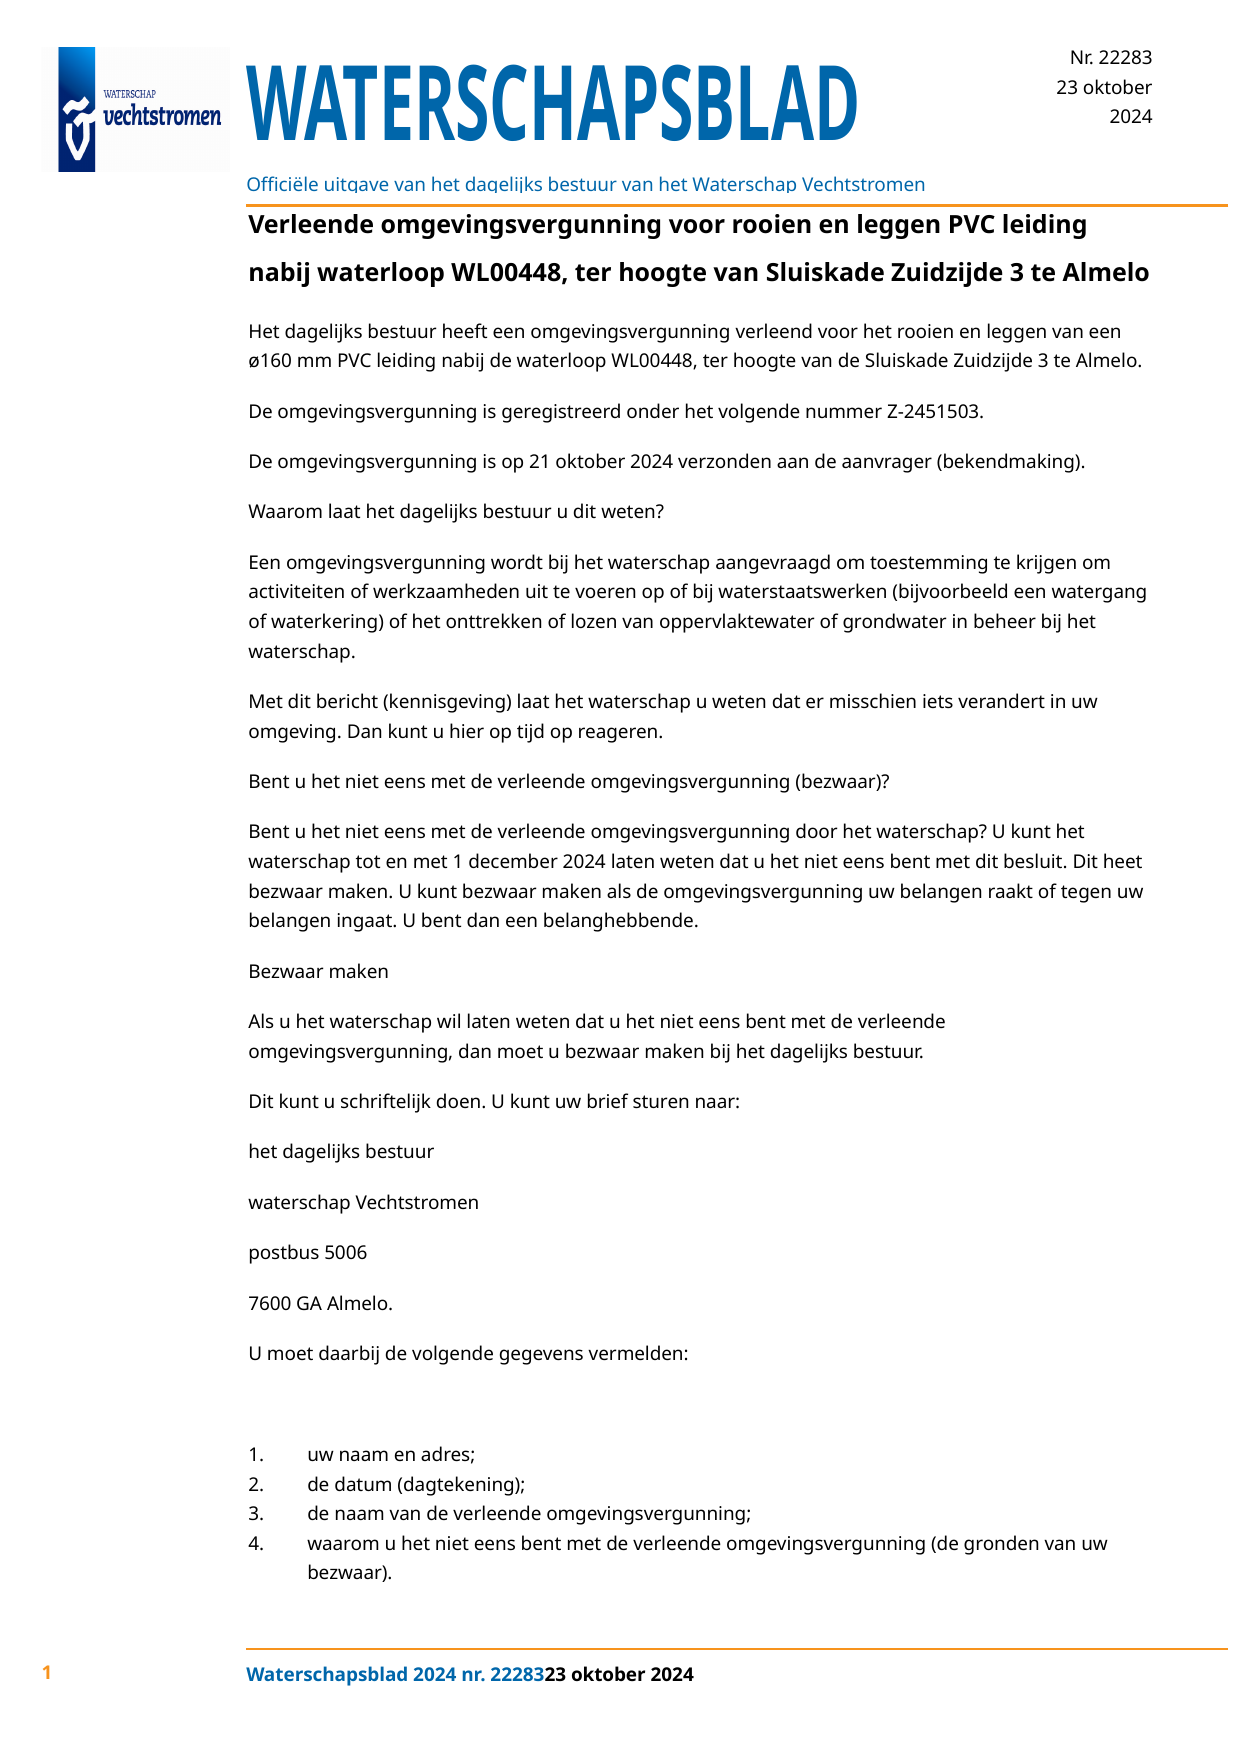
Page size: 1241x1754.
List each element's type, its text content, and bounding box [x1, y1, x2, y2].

list de naam van de verleende omgevingsvergunning; [248, 1500, 1152, 1526]
text postbus 5006 [248, 1239, 1152, 1265]
text Bent u het niet eens met de verleende omgevingsvergunning (bezwaar)? [248, 768, 1152, 794]
text Het dagelijks bestuur heeft een omgevingsvergunning verleend voor het rooien en leggen van een ø160 mm PVC leiding nabij de waterloop WL00448, ter hoogte van de Sluiskade Zuidzijde 3 te Almelo. [248, 318, 1152, 373]
text De omgevingsvergunning is geregistreerd onder het volgende nummer Z-2451503. [248, 398, 1152, 424]
text Een omgevingsvergunning wordt bij het waterschap aangevraagd om toestemming te krijgen om activiteiten of werkzaamheden uit te voeren op of bij waterstaatswerken (bijvoorbeeld een watergang of waterkering) of het onttrekken of lozen van oppervlaktewater of grondwater in beheer bij het waterschap. [248, 549, 1152, 664]
text Met dit bericht (kennisgeving) laat het waterschap u weten dat er misschien iets verandert in uw omgeving. Dan kunt u hier op tijd op reageren. [248, 688, 1152, 744]
picture [41, 47, 231, 172]
text 7600 GA Almelo. [248, 1290, 1152, 1316]
text Verleende omgevingsvergunning voor rooien en leggen PVC leiding nabij waterloop WL00448, ter hoogte van Sluiskade Zuidzijde 3 te Almelo [248, 207, 1152, 288]
list de datum (dagtekening); [248, 1471, 1152, 1497]
list uw naam en adres; [248, 1441, 1152, 1467]
text Bent u het niet eens met de verleende omgevingsvergunning door het waterschap? U kunt het waterschap tot en met 1 december 2024 laten weten dat u het niet eens bent met dit besluit. Dit heet bezwaar maken. U kunt bezwaar maken als de omgevingsvergunning uw belangen raakt of tegen uw belangen ingaat. U bent dan een belanghebbende. [248, 819, 1152, 933]
text Dit kunt u schriftelijk doen. U kunt uw brief sturen naar: [248, 1088, 1152, 1114]
text Als u het waterschap wil laten weten dat u het niet eens bent met de verleende omgevingsvergunning, dan moet u bezwaar maken bij het dagelijks bestuur. [248, 1008, 1152, 1064]
text het dagelijks bestuur [248, 1139, 1152, 1164]
text waterschap Vechtstromen [248, 1189, 1152, 1215]
text De omgevingsvergunning is op 21 oktober 2024 verzonden aan de aanvrager (bekendmaking). [248, 448, 1152, 474]
list waarom u het niet eens bent met de verleende omgevingsvergunning (de gronden van uw bezwaar). [248, 1530, 1152, 1585]
text Waarom laat het dagelijks bestuur u dit weten? [248, 499, 1152, 524]
text Bezwaar maken [248, 958, 1152, 984]
text U moet daarbij de volgende gegevens vermelden: [248, 1340, 1152, 1366]
